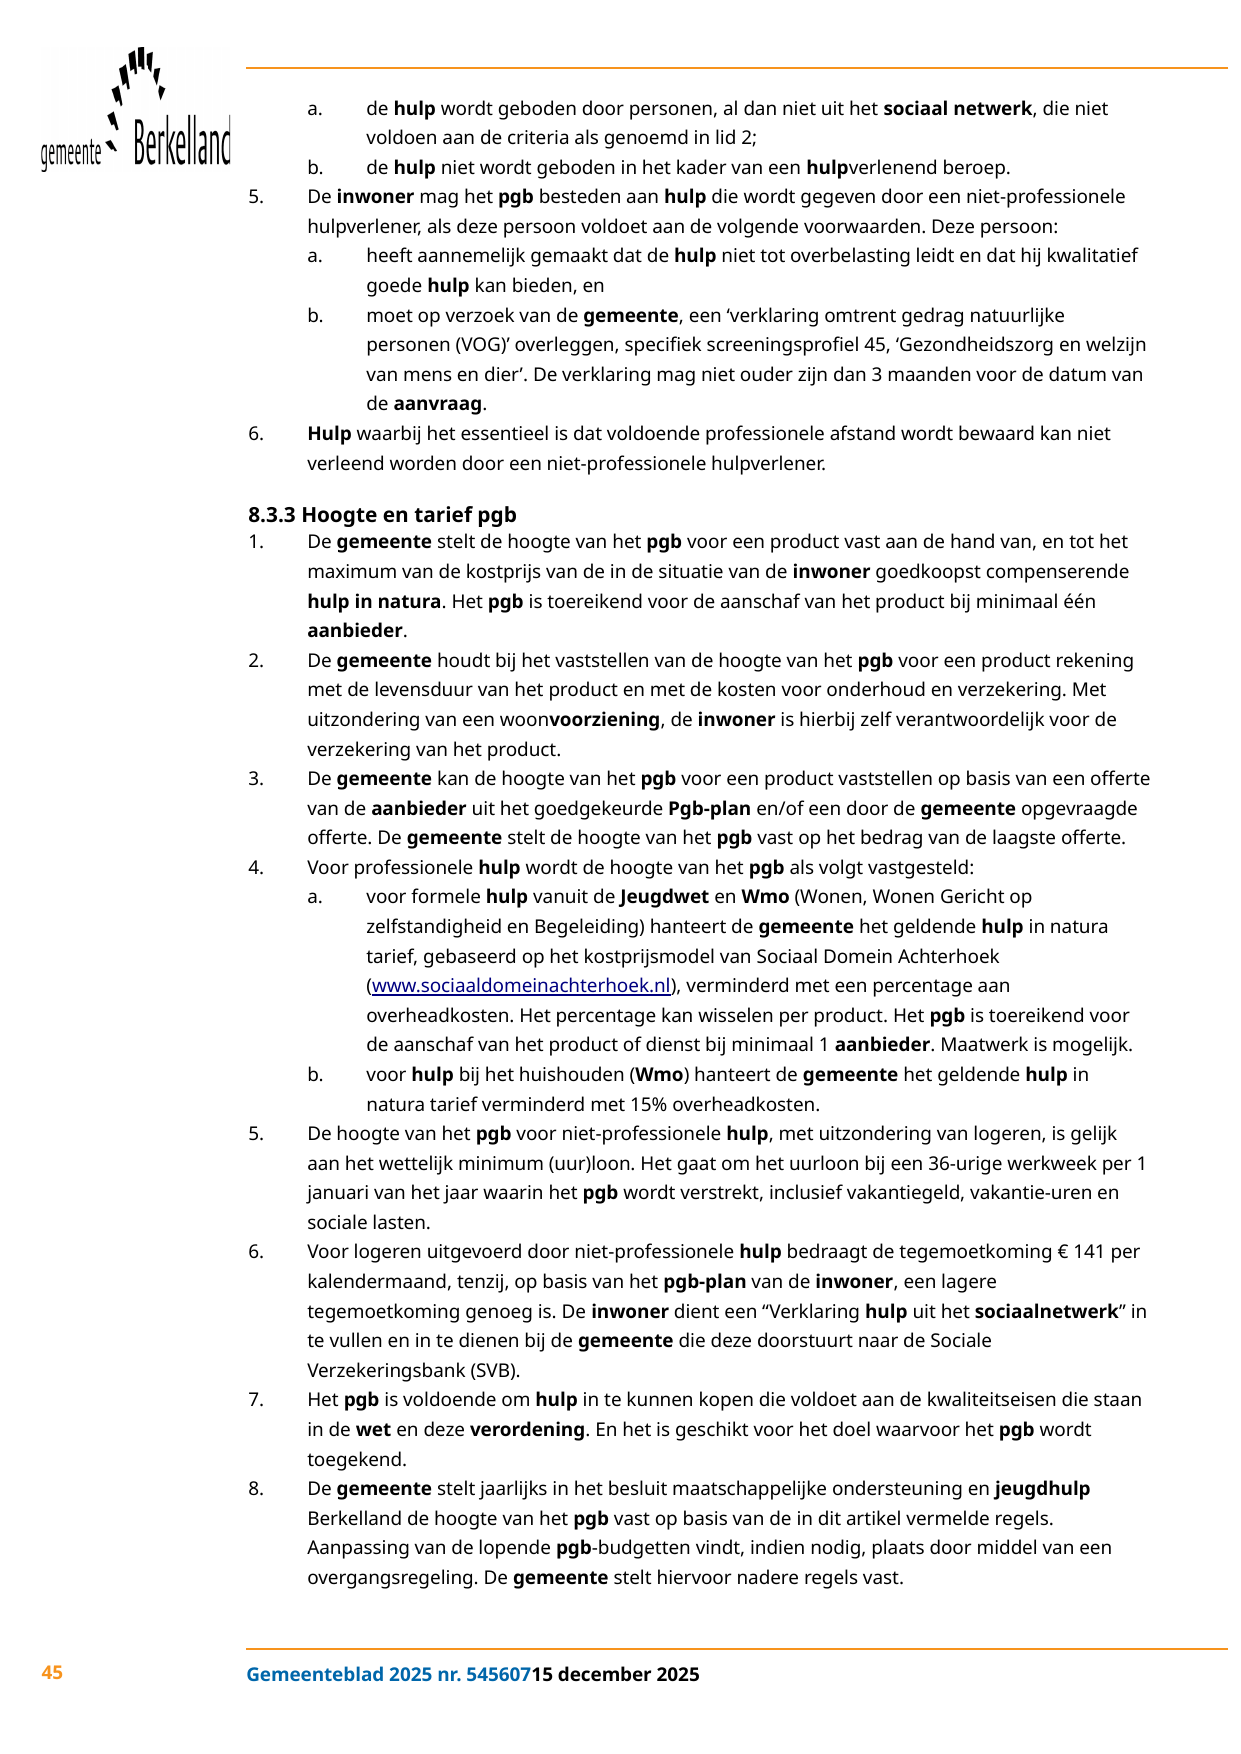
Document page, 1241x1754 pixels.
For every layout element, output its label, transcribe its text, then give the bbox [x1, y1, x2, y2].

list de hulp wordt geboden door personen, al dan niet uit het sociaal netwerk, die niet voldoen aan de criteria als genoemd in lid 2; [307, 95, 1152, 150]
text 8.3.3 Hoogte en tarief pgb [248, 500, 1152, 529]
list voor formele hulp vanuit de Jeugdwet en Wmo (Wonen, Wonen Gericht op zelfstandigheid en Begeleiding) hanteert de gemeente het geldende hulp in natura tarief, gebaseerd op het kostprijsmodel van Sociaal Domein Achterhoek (www.sociaaldomeinachterhoek.nl), verminderd met een percentage aan overheadkosten. Het percentage kan wisselen per product. Het pgb is toereikend voor de aanschaf van het product of dienst bij minimaal 1 aanbieder. Maatwerk is mogelijk. [307, 884, 1152, 1057]
list Voor professionele hulp wordt de hoogte van het pgb als volgt vastgesteld: [248, 854, 1152, 880]
list heeft aannemelijk gemaakt dat de hulp niet tot overbelasting leidt en dat hij kwalitatief goede hulp kan bieden, en [307, 243, 1152, 298]
list De gemeente stelt de hoogte van het pgb voor een product vast aan de hand van, en tot het maximum van de kostprijs van de in de situatie van de inwoner goedkoopst compenserende hulp in natura. Het pgb is toereikend voor de aanschaf van het product bij minimaal één aanbieder. [248, 529, 1152, 643]
list De gemeente houdt bij het vaststellen van de hoogte van het pgb voor een product rekening met de levensduur van het product en met de kosten voor onderhoud en verzekering. Met uitzondering van een woonvoorziening, de inwoner is hierbij zelf verantwoordelijk voor de verzekering van het product. [248, 647, 1152, 761]
list De gemeente stelt jaarlijks in het besluit maatschappelijke ondersteuning en jeugdhulp Berkelland de hoogte van het pgb vast op basis van de in dit artikel vermelde regels. Aanpassing van de lopende pgb-budgetten vindt, indien nodig, plaats door middel van een overgangsregeling. De gemeente stelt hiervoor nadere regels vast. [248, 1475, 1152, 1590]
list Het pgb is voldoende om hulp in te kunnen kopen die voldoet aan de kwaliteitseisen die staan in de wet en deze verordening. En het is geschikt voor het doel waarvoor het pgb wordt toegekend. [248, 1387, 1152, 1471]
list De gemeente kan de hoogte van het pgb voor een product vaststellen op basis van een offerte van de aanbieder uit het goedgekeurde Pgb-plan en/of een door de gemeente opgevraagde offerte. De gemeente stelt de hoogte van het pgb vast op het bedrag van de laagste offerte. [248, 765, 1152, 850]
list De hoogte van het pgb voor niet-professionele hulp, met uitzondering van logeren, is gelijk aan het wettelijk minimum (uur)loon. Het gaat om het uurloon bij een 36-urige werkweek per 1 januari van het jaar waarin het pgb wordt verstrekt, inclusief vakantiegeld, vakantie-uren en sociale lasten. [248, 1120, 1152, 1235]
list moet op verzoek van de gemeente, een ‘verklaring omtrent gedrag natuurlijke personen (VOG)’ overleggen, specifiek screeningsprofiel 45, ‘Gezondheidszorg en welzijn van mens en dier’. De verklaring mag niet ouder zijn dan 3 maanden voor de datum van de aanvraag. [307, 302, 1152, 416]
picture [41, 47, 231, 172]
list voor hulp bij het huishouden (Wmo) hanteert de gemeente het geldende hulp in natura tarief verminderd met 15% overheadkosten. [307, 1061, 1152, 1116]
list de hulp niet wordt geboden in het kader van een hulpverlenend beroep. [307, 154, 1152, 180]
list De inwoner mag het pgb besteden aan hulp die wordt gegeven door een niet-professionele hulpverlener, als deze persoon voldoet aan de volgende voorwaarden. Deze persoon: [248, 183, 1152, 239]
list Hulp waarbij het essentieel is dat voldoende professionele afstand wordt bewaard kan niet verleend worden door een niet-professionele hulpverlener. [248, 420, 1152, 476]
list Voor logeren uitgevoerd door niet-professionele hulp bedraagt de tegemoetkoming € 141 per kalendermaand, tenzij, op basis van het pgb-plan van de inwoner, een lagere tegemoetkoming genoeg is. De inwoner dient een “Verklaring hulp uit het sociaalnetwerk” in te vullen en in te dienen bij de gemeente die deze doorstuurt naar de Sociale Verzekeringsbank (SVB). [248, 1239, 1152, 1383]
